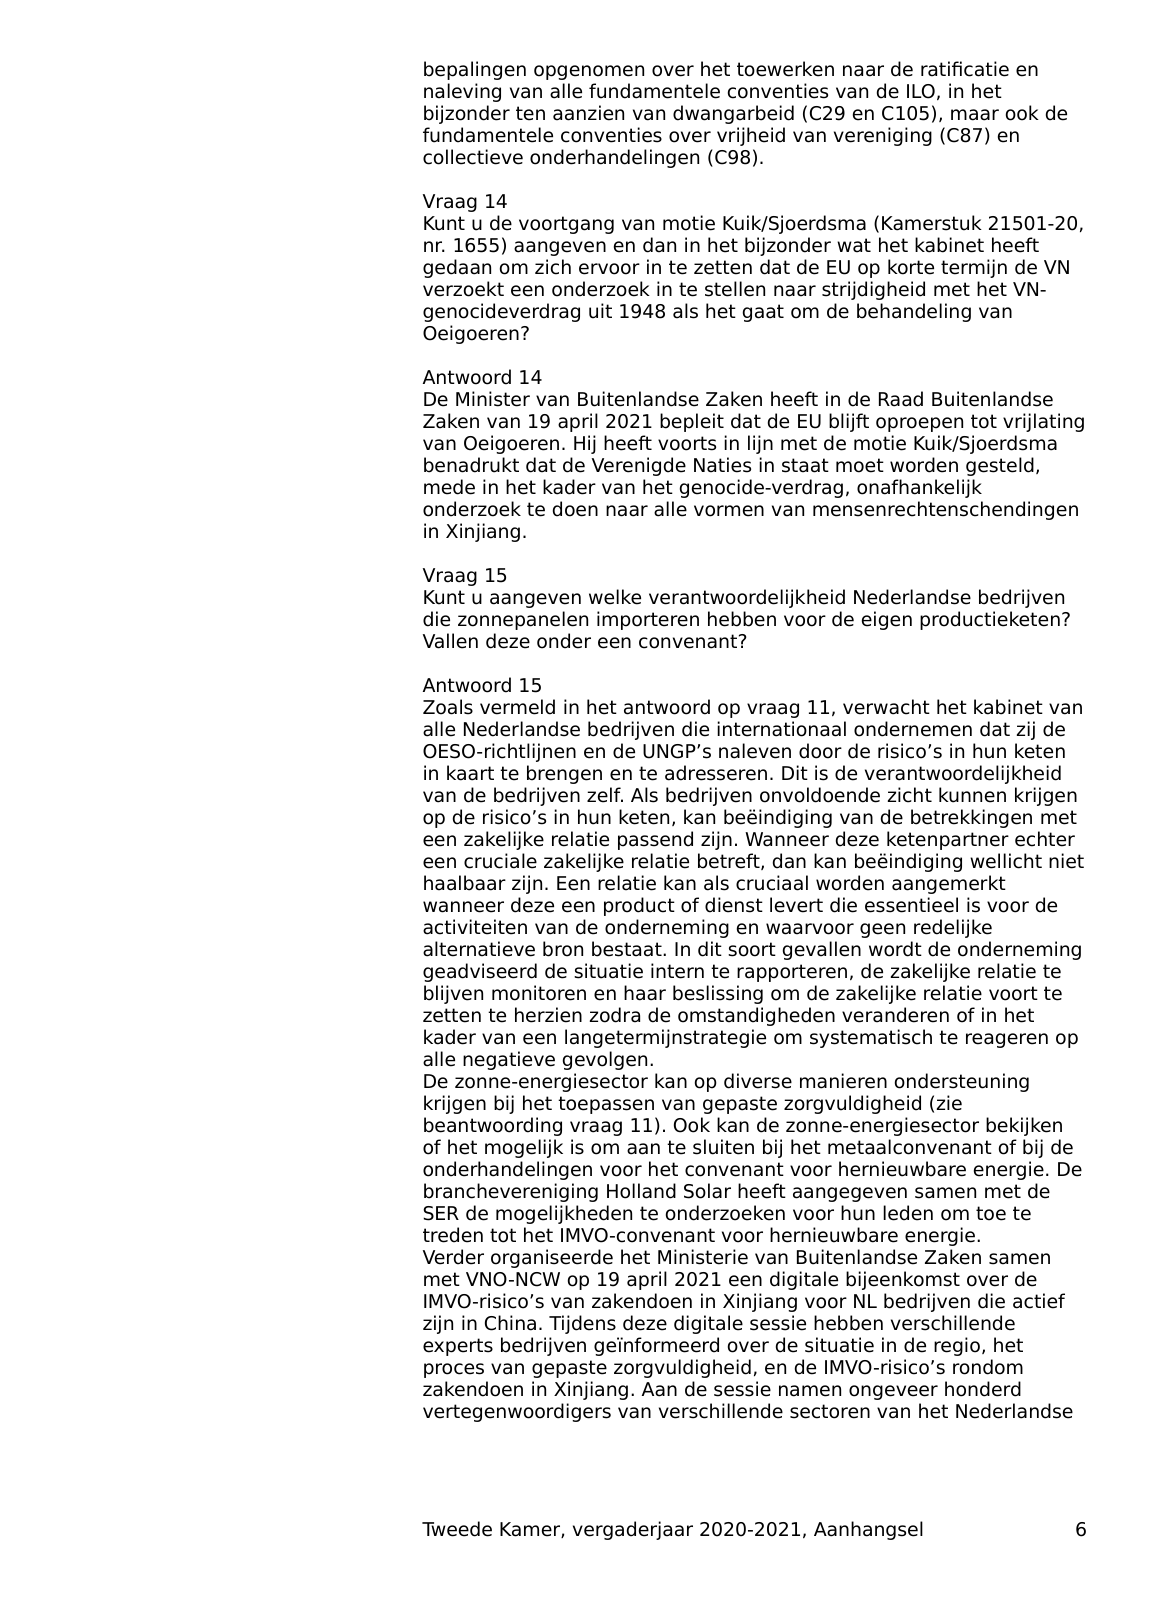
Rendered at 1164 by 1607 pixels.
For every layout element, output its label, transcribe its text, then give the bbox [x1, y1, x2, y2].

text Antwoord 15 [422, 675, 1087, 697]
text Vraag 14 [422, 191, 1087, 213]
text Kunt u aangeven welke verantwoordelijkheid Nederlandse bedrijven die zonnepanelen importeren hebben voor de eigen productieketen? Vallen deze onder een convenant? [422, 587, 1087, 653]
text Vraag 15 [422, 565, 1087, 587]
text Kunt u de voortgang van motie Kuik/Sjoerdsma (Kamerstuk 21501-20, nr. 1655) aangeven en dan in het bijzonder wat het kabinet heeft gedaan om zich ervoor in te zetten dat de EU op korte termijn de VN verzoekt een onderzoek in te stellen naar strijdigheid met het VN-genocideverdrag uit 1948 als het gaat om de behandeling van Oeigoeren? [422, 213, 1087, 345]
text Verder organiseerde het Ministerie van Buitenlandse Zaken samen met VNO-NCW op 19 april 2021 een digitale bijeenkomst over de IMVO-risico’s van zakendoen in Xinjiang voor NL bedrijven die actief zijn in China. Tijdens deze digitale sessie hebben verschillende experts bedrijven geïnformeerd over de situatie in de regio, het proces van gepaste zorgvuldigheid, en de IMVO-risico’s rondom zakendoen in Xinjiang. Aan de sessie namen ongeveer honderd vertegenwoordigers van verschillende sectoren van het Nederlandse [422, 1247, 1087, 1423]
text Antwoord 14 [422, 367, 1087, 389]
text De Minister van Buitenlandse Zaken heeft in de Raad Buitenlandse Zaken van 19 april 2021 bepleit dat de EU blijft oproepen tot vrijlating van Oeigoeren. Hij heeft voorts in lijn met de motie Kuik/Sjoerdsma benadrukt dat de Verenigde Naties in staat moet worden gesteld, mede in het kader van het genocide-verdrag, onafhankelijk onderzoek te doen naar alle vormen van mensenrechtenschendingen in Xinjiang. [422, 389, 1087, 543]
text Zoals vermeld in het antwoord op vraag 11, verwacht het kabinet van alle Nederlandse bedrijven die internationaal ondernemen dat zij de OESO-richtlijnen en de UNGP’s naleven door de risico’s in hun keten in kaart te brengen en te adresseren. Dit is de verantwoordelijkheid van de bedrijven zelf. Als bedrijven onvoldoende zicht kunnen krijgen op de risico’s in hun keten, kan beëindiging van de betrekkingen met een zakelijke relatie passend zijn. Wanneer deze ketenpartner echter een cruciale zakelijke relatie betreft, dan kan beëindiging wellicht niet haalbaar zijn. Een relatie kan als cruciaal worden aangemerkt wanneer deze een product of dienst levert die essentieel is voor de activiteiten van de onderneming en waarvoor geen redelijke alternatieve bron bestaat. In dit soort gevallen wordt de onderneming geadviseerd de situatie intern te rapporteren, de zakelijke relatie te blijven monitoren en haar beslissing om de zakelijke relatie voort te zetten te herzien zodra de omstandigheden veranderen of in het kader van een langetermijnstrategie om systematisch te reageren op alle negatieve gevolgen. [422, 697, 1087, 1071]
text De zonne-energiesector kan op diverse manieren ondersteuning krijgen bij het toepassen van gepaste zorgvuldigheid (zie beantwoording vraag 11). Ook kan de zonne-energiesector bekijken of het mogelijk is om aan te sluiten bij het metaalconvenant of bij de onderhandelingen voor het convenant voor hernieuwbare energie. De branchevereniging Holland Solar heeft aangegeven samen met de SER de mogelijkheden te onderzoeken voor hun leden om toe te treden tot het IMVO-convenant voor hernieuwbare energie. [422, 1071, 1087, 1247]
text bepalingen opgenomen over het toewerken naar de ratificatie en naleving van alle fundamentele conventies van de ILO, in het bijzonder ten aanzien van dwangarbeid (C29 en C105), maar ook de fundamentele conventies over vrijheid van vereniging (C87) en collectieve onderhandelingen (C98). [422, 59, 1087, 169]
